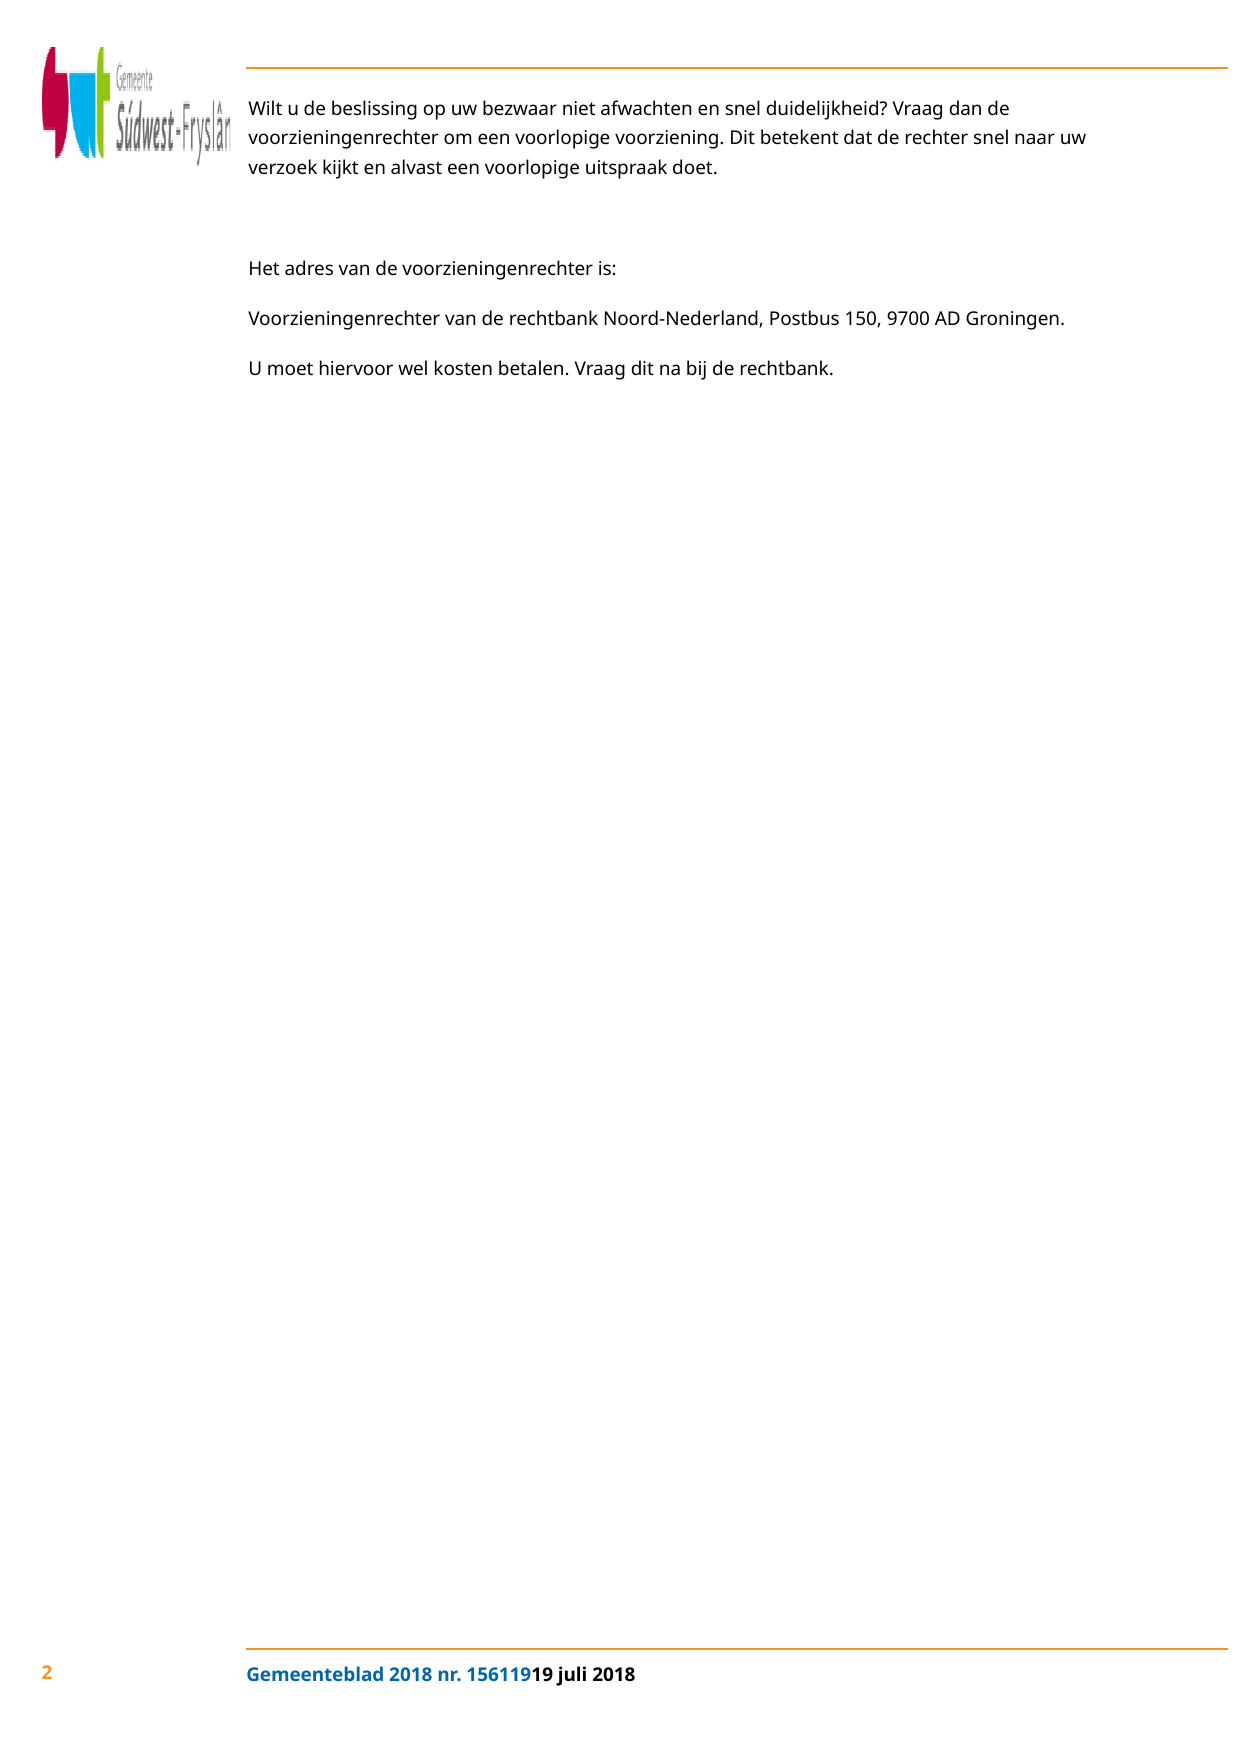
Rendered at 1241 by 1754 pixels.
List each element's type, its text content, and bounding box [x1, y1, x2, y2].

text U moet hiervoor wel kosten betalen. Vraag dit na bij de rechtbank. [248, 356, 1152, 381]
text Wilt u de beslissing op uw bezwaar niet afwachten en snel duidelijkheid? Vraag dan de voorzieningenrechter om een voorlopige voorziening. Dit betekent dat de rechter snel naar uw verzoek kijkt en alvast een voorlopige uitspraak doet. [248, 95, 1152, 180]
text Voorzieningenrechter van de rechtbank Noord-Nederland, Postbus 150, 9700 AD Groningen. [248, 305, 1152, 331]
text Het adres van de voorzieningenrechter is: [248, 255, 1152, 281]
picture [41, 47, 231, 172]
